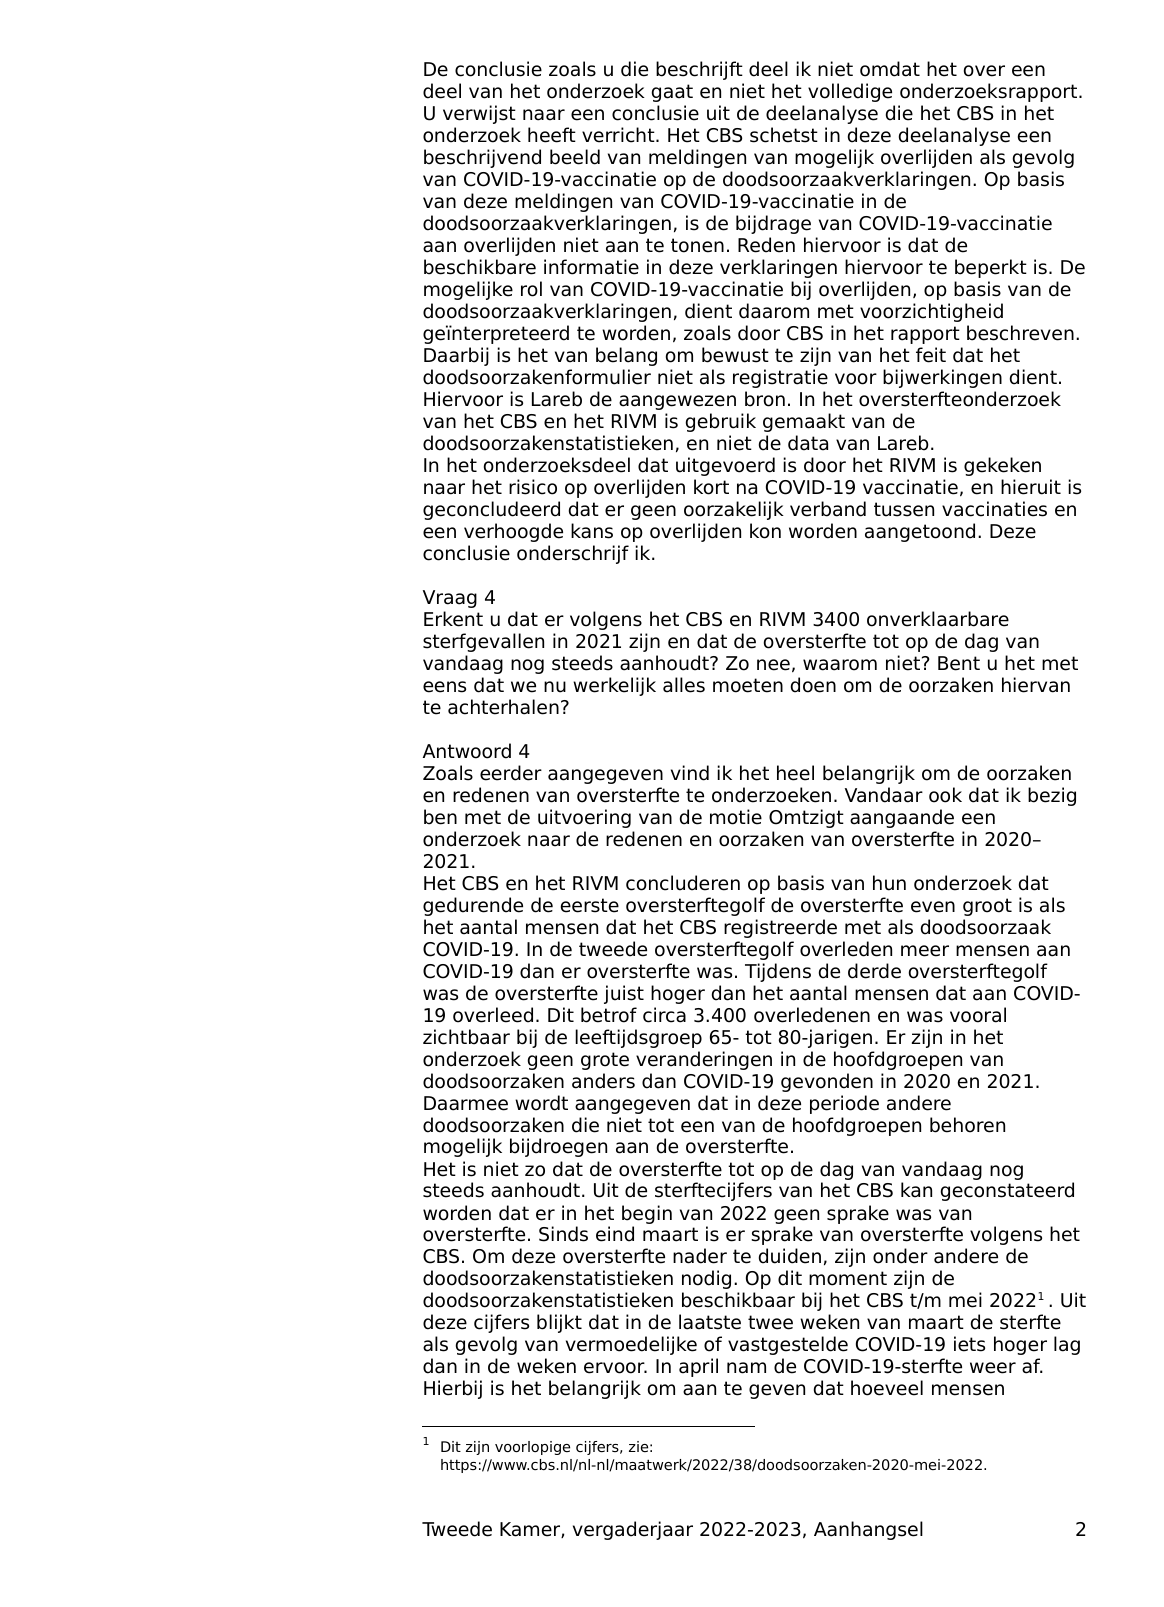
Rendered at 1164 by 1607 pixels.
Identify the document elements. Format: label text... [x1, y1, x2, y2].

text Erkent u dat er volgens het CBS en RIVM 3400 onverklaarbare sterfgevallen in 2021 zijn en dat de oversterfte tot op de dag van vandaag nog steeds aanhoudt? Zo nee, waarom niet? Bent u het met eens dat we nu werkelijk alles moeten doen om de oorzaken hiervan te achterhalen? [422, 609, 1087, 719]
text In het onderzoeksdeel dat uitgevoerd is door het RIVM is gekeken naar het risico op overlijden kort na COVID-19 vaccinatie, en hieruit is geconcludeerd dat er geen oorzakelijk verband tussen vaccinaties en een verhoogde kans op overlijden kon worden aangetoond. Deze conclusie onderschrijf ik. [422, 455, 1087, 564]
text Het is niet zo dat de oversterfte tot op de dag van vandaag nog steeds aanhoudt. Uit de sterftecijfers van het CBS kan geconstateerd worden dat er in het begin van 2022 geen sprake was van oversterfte. Sinds eind maart is er sprake van oversterfte volgens het CBS. Om deze oversterfte nader te duiden, zijn onder andere de doodsoorzakenstatistieken nodig. Op dit moment zijn de doodsoorzakenstatistieken beschikbaar bij het CBS t/m mei 2022. Uit deze cijfers blijkt dat in de laatste twee weken van maart de sterfte als gevolg van vermoedelijke of vastgestelde COVID-19 iets hoger lag dan in de weken ervoor. In april nam de COVID-19-sterfte weer af. Hierbij is het belangrijk om aan te geven dat hoeveel mensen [422, 1158, 1087, 1400]
text De conclusie zoals u die beschrijft deel ik niet omdat het over een deel van het onderzoek gaat en niet het volledige onderzoeksrapport. U verwijst naar een conclusie uit de deelanalyse die het CBS in het onderzoek heeft verricht. Het CBS schetst in deze deelanalyse een beschrijvend beeld van meldingen van mogelijk overlijden als gevolg van COVID-19-vaccinatie op de doodsoorzaakverklaringen. Op basis van deze meldingen van COVID-19-vaccinatie in de doodsoorzaakverklaringen, is de bijdrage van COVID-19-vaccinatie aan overlijden niet aan te tonen. Reden hiervoor is dat de beschikbare informatie in deze verklaringen hiervoor te beperkt is. De mogelijke rol van COVID-19-vaccinatie bij overlijden, op basis van de doodsoorzaakverklaringen, dient daarom met voorzichtigheid geïnterpreteerd te worden, zoals door CBS in het rapport beschreven. Daarbij is het van belang om bewust te zijn van het feit dat het doodsoorzakenformulier niet als registratie voor bijwerkingen dient. Hiervoor is Lareb de aangewezen bron. In het oversterfteonderzoek van het CBS en het RIVM is gebruik gemaakt van de doodsoorzakenstatistieken, en niet de data van Lareb. [422, 59, 1087, 455]
text Dit zijn voorlopige cijfers, zie: https://www.cbs.nl/nl-nl/maatwerk/2022/38/doodsoorzaken-2020-mei-2022. [422, 1435, 1087, 1474]
text Vraag 4 [422, 587, 1087, 609]
text Het CBS en het RIVM concluderen op basis van hun onderzoek dat gedurende de eerste oversterftegolf de oversterfte even groot is als het aantal mensen dat het CBS registreerde met als doodsoorzaak COVID-19. In de tweede oversterftegolf overleden meer mensen aan COVID-19 dan er oversterfte was. Tijdens de derde oversterftegolf was de oversterfte juist hoger dan het aantal mensen dat aan COVID-19 overleed. Dit betrof circa 3.400 overledenen en was vooral zichtbaar bij de leeftijdsgroep 65- tot 80-jarigen. Er zijn in het onderzoek geen grote veranderingen in de hoofdgroepen van doodsoorzaken anders dan COVID-19 gevonden in 2020 en 2021. Daarmee wordt aangegeven dat in deze periode andere doodsoorzaken die niet tot een van de hoofdgroepen behoren mogelijk bijdroegen aan de oversterfte. [422, 873, 1087, 1158]
text Antwoord 4 [422, 741, 1087, 763]
text Zoals eerder aangegeven vind ik het heel belangrijk om de oorzaken en redenen van oversterfte te onderzoeken. Vandaar ook dat ik bezig ben met de uitvoering van de motie Omtzigt aangaande een onderzoek naar de redenen en oorzaken van oversterfte in 2020–2021. [422, 763, 1087, 873]
